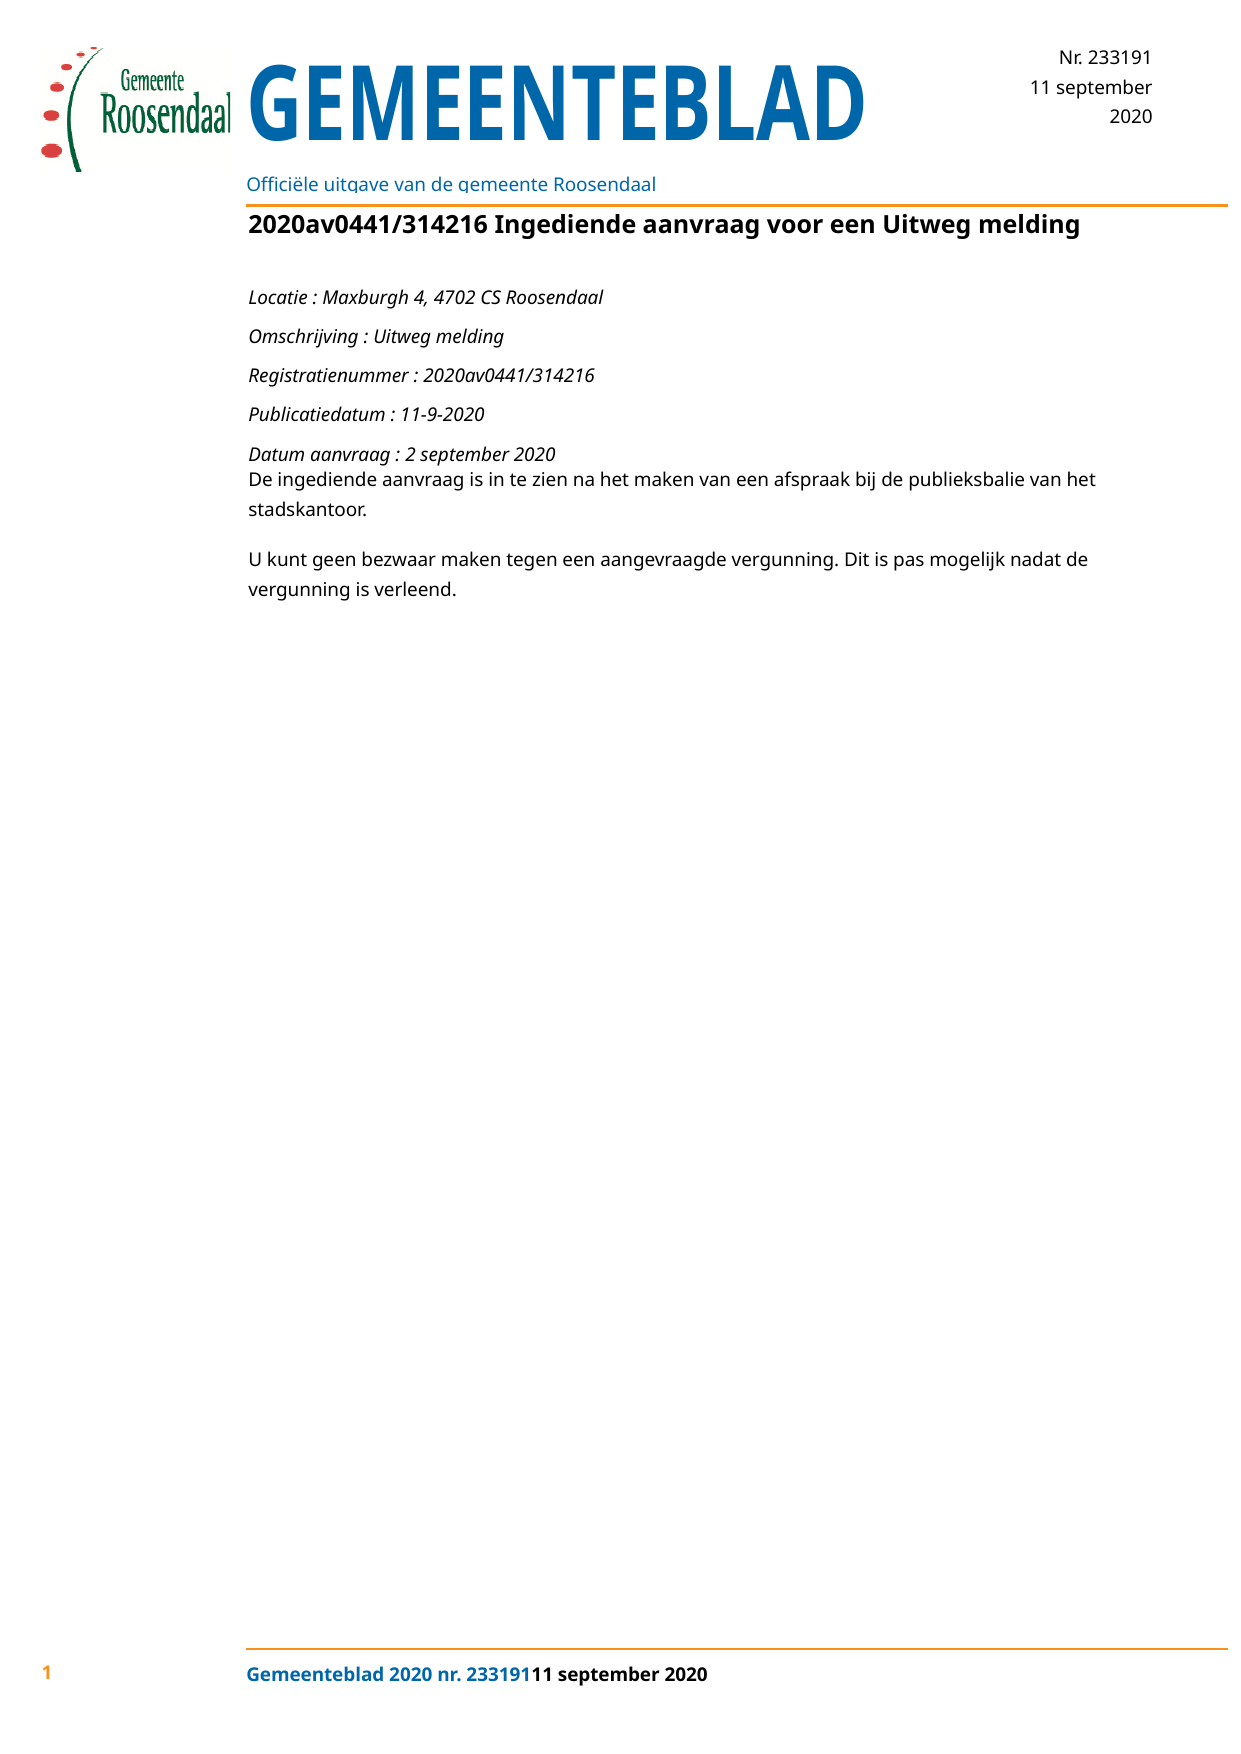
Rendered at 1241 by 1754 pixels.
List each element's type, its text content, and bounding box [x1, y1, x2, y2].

text 2020av0441/314216 Ingediende aanvraag voor een Uitweg melding [248, 207, 1152, 241]
text De ingediende aanvraag is in te zien na het maken van een afspraak bij de publieksbalie van het stadskantoor. [248, 467, 1152, 522]
text Publicatiedatum : 11-9-2020 [248, 402, 1152, 427]
text Datum aanvraag : 2 september 2020 [248, 441, 1152, 467]
picture [41, 47, 231, 172]
text Omschrijving : Uitweg melding [248, 323, 1152, 349]
text U kunt geen bezwaar maken tegen een aangevraagde vergunning. Dit is pas mogelijk nadat de vergunning is verleend. [248, 547, 1152, 602]
text Locatie : Maxburgh 4, 4702 CS Roosendaal [248, 284, 1152, 309]
text Registratienummer : 2020av0441/314216 [248, 362, 1152, 388]
